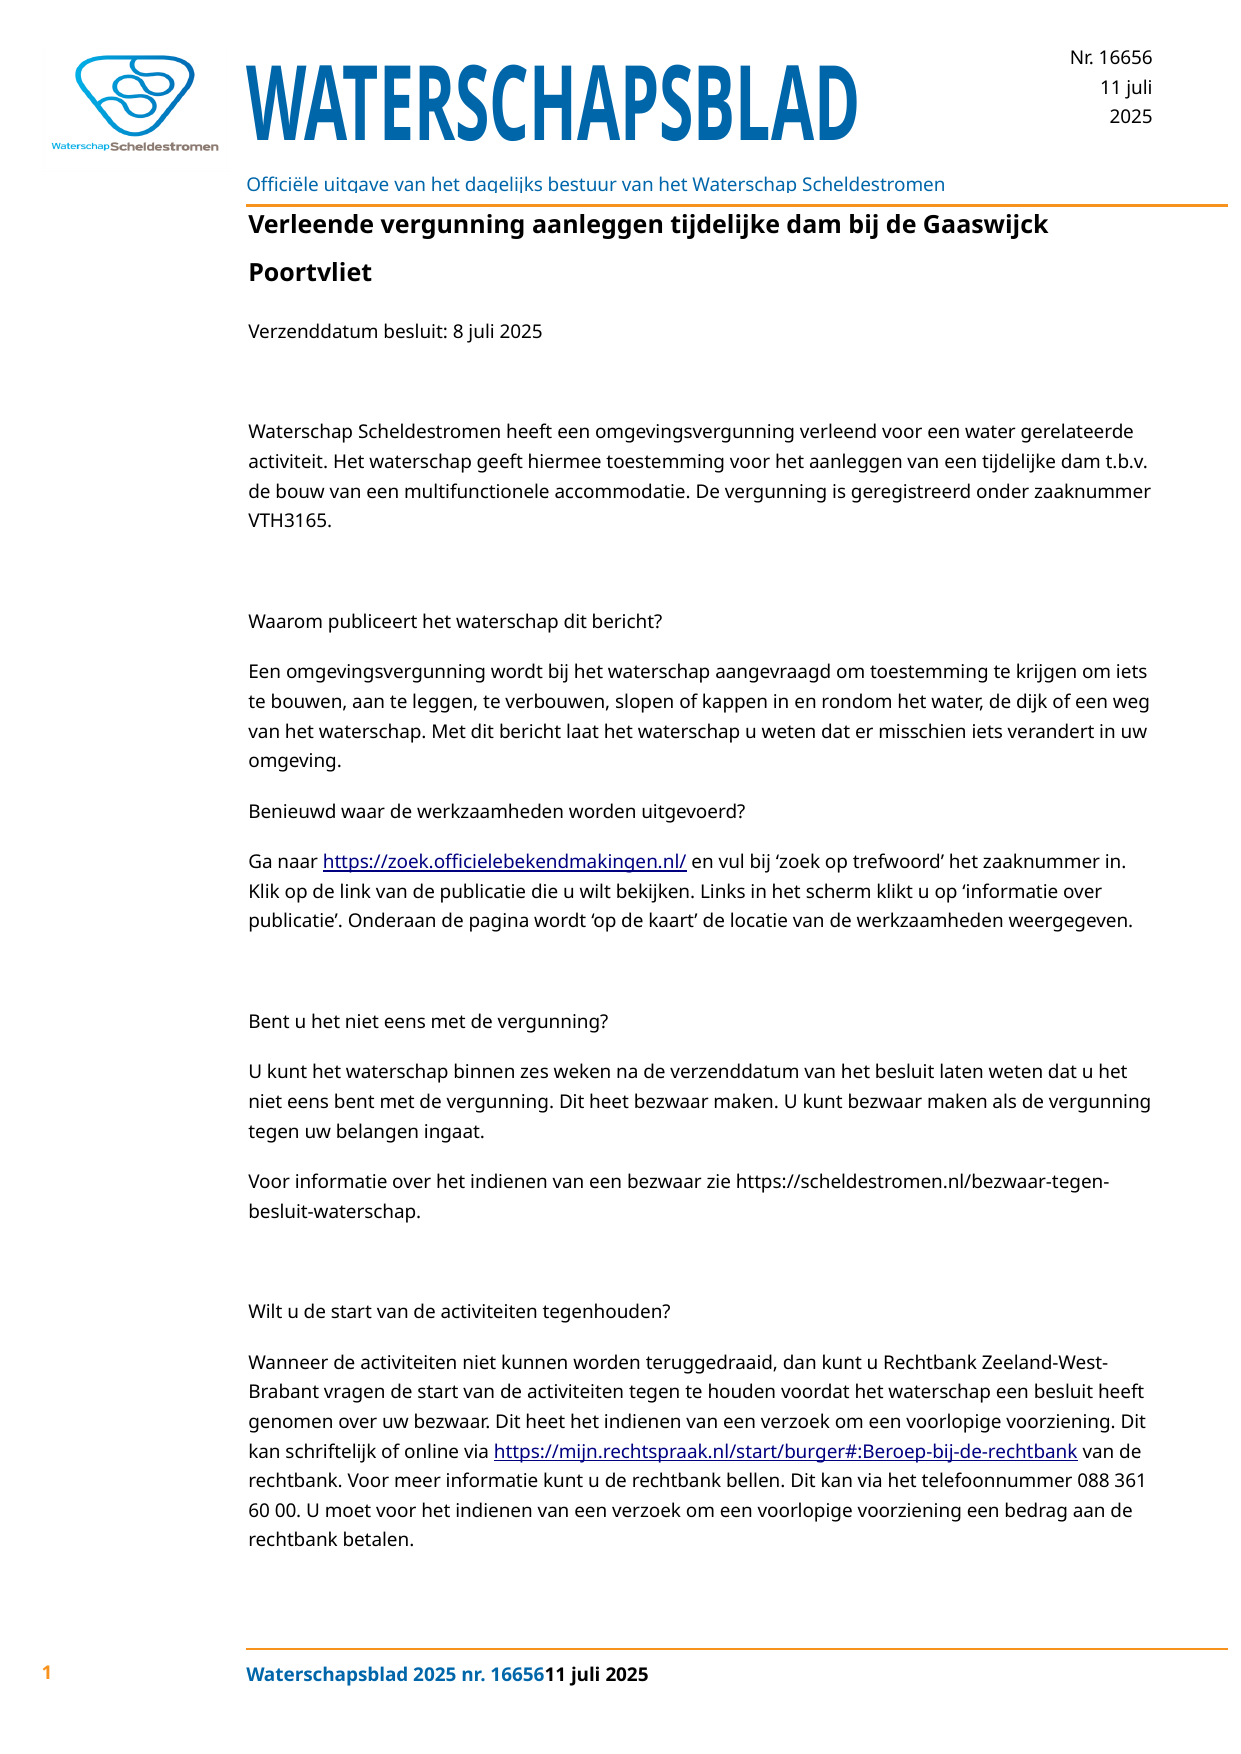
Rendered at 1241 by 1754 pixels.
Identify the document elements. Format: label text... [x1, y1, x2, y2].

text Wilt u de start van de activiteiten tegenhouden? [248, 1299, 1152, 1324]
text Wanneer de activiteiten niet kunnen worden teruggedraaid, dan kunt u Rechtbank Zeeland-West-Brabant vragen de start van de activiteiten tegen te houden voordat het waterschap een besluit heeft genomen over uw bezwaar. Dit heet het indienen van een verzoek om een voorlopige voorziening. Dit kan schriftelijk of online via https://mijn.rechtspraak.nl/start/burger#:Beroep-bij-de-rechtbank van de rechtbank. Voor meer informatie kunt u de rechtbank bellen. Dit kan via het telefoonnummer 088 361 60 00. U moet voor het indienen van een verzoek om een voorlopige voorziening een bedrag aan de rechtbank betalen. [248, 1349, 1152, 1552]
text Waarom publiceert het waterschap dit bericht? [248, 608, 1152, 634]
text Een omgevingsvergunning wordt bij het waterschap aangevraagd om toestemming te krijgen om iets te bouwen, aan te leggen, te verbouwen, slopen of kappen in en rondom het water, de dijk of een weg van het waterschap. Met dit bericht laat het waterschap u weten dat er misschien iets verandert in uw omgeving. [248, 659, 1152, 773]
text U kunt het waterschap binnen zes weken na de verzenddatum van het besluit laten weten dat u het niet eens bent met de vergunning. Dit heet bezwaar maken. U kunt bezwaar maken als de vergunning tegen uw belangen ingaat. [248, 1059, 1152, 1144]
text Ga naar https://zoek.officielebekendmakingen.nl/ en vul bij ‘zoek op trefwoord’ het zaaknummer in. Klik op de link van de publicatie die u wilt bekijken. Links in het scherm klikt u op ‘informatie over publicatie’. Onderaan de pagina wordt ‘op de kaart’ de locatie van de werkzaamheden weergegeven. [248, 848, 1152, 933]
text Verzenddatum besluit: 8 juli 2025 [248, 318, 1152, 344]
picture [41, 47, 231, 172]
text Voor informatie over het indienen van een bezwaar zie https://scheldestromen.nl/bezwaar-tegen-besluit-waterschap. [248, 1168, 1152, 1224]
text Verleende vergunning aanleggen tijdelijke dam bij de Gaaswijck Poortvliet [248, 207, 1152, 288]
text Benieuwd waar de werkzaamheden worden uitgevoerd? [248, 798, 1152, 824]
text Bent u het niet eens met de vergunning? [248, 1008, 1152, 1034]
text Waterschap Scheldestromen heeft een omgevingsvergunning verleend voor een water gerelateerde activiteit. Het waterschap geeft hiermee toestemming voor het aanleggen van een tijdelijke dam t.b.v. de bouw van een multifunctionele accommodatie. De vergunning is geregistreerd onder zaaknummer VTH3165. [248, 419, 1152, 533]
